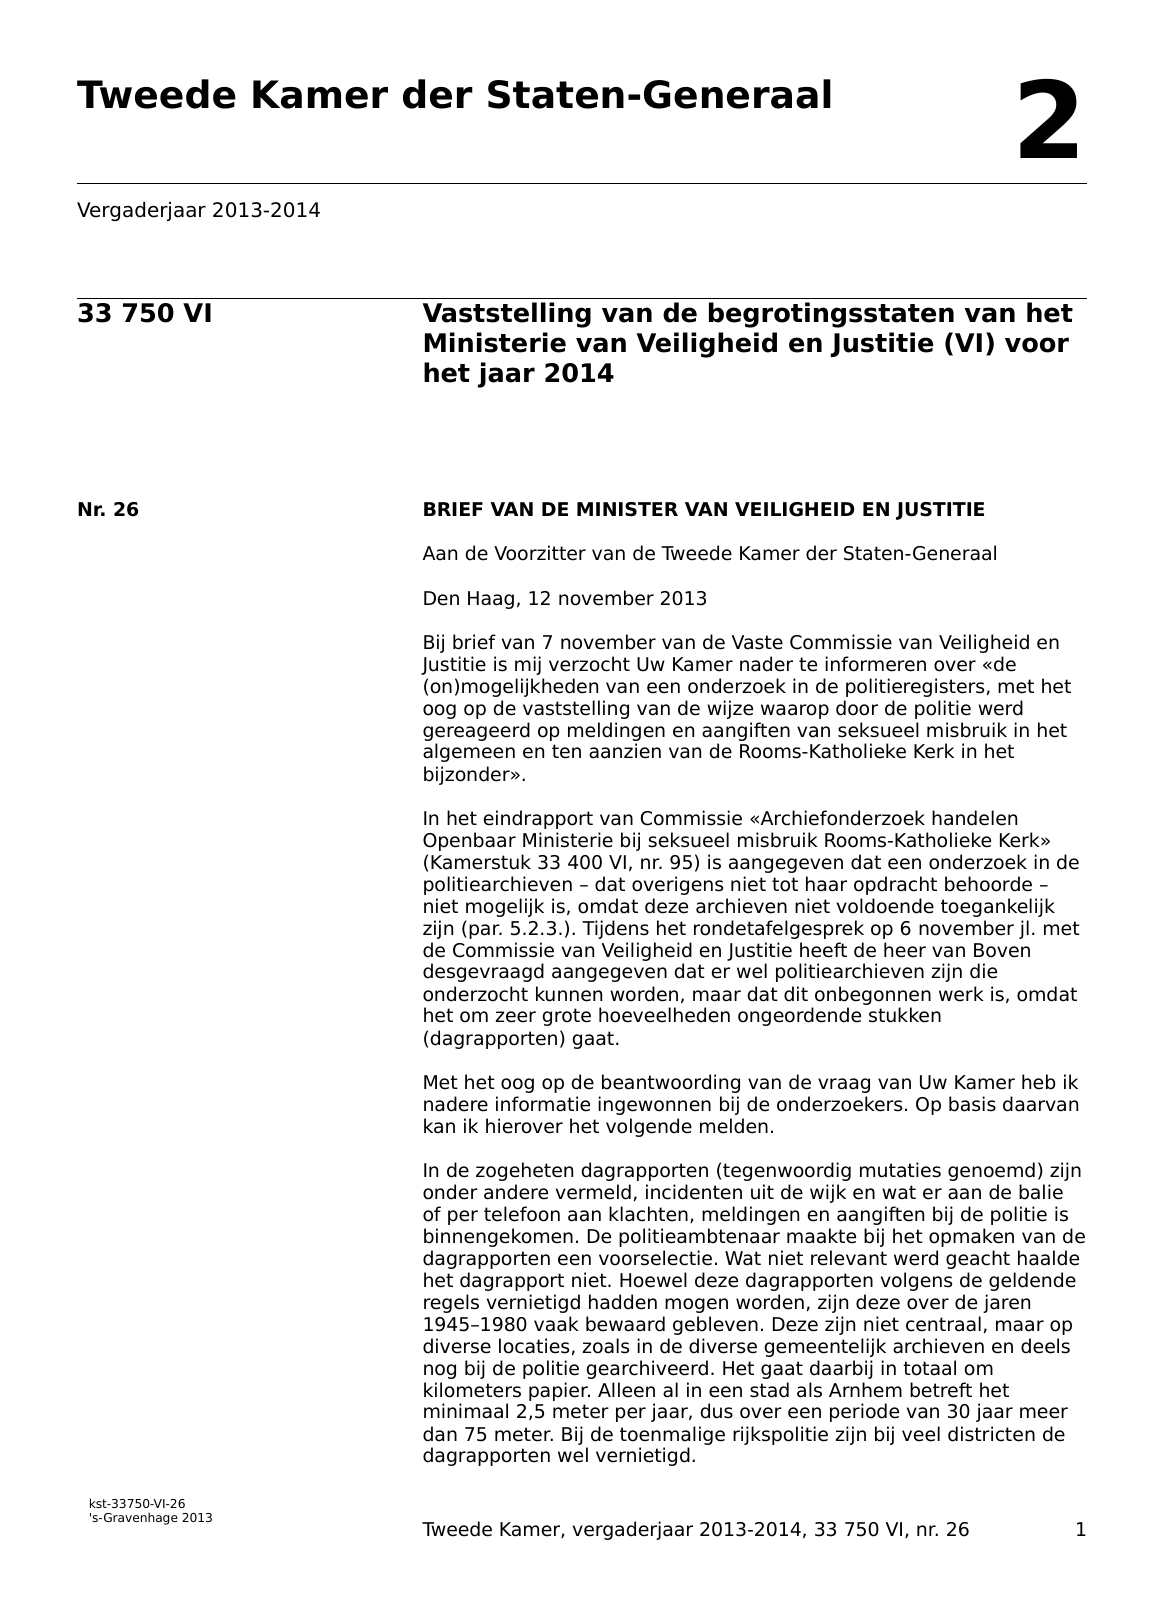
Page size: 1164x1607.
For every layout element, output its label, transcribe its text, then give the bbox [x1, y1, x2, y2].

table_header Tweede Kamer der Staten-Generaal [77, 59, 886, 183]
text Aan de Voorzitter van de Tweede Kamer der Staten-Generaal [422, 543, 1087, 565]
text In de zogeheten dagrapporten (tegenwoordig mutaties genoemd) zijn onder andere vermeld, incidenten uit de wijk en wat er aan de balie of per telefoon aan klachten, meldingen en aangiften bij de politie is binnengekomen. De politieambtenaar maakte bij het opmaken van de dagrapporten een voorselectie. Wat niet relevant werd geacht haalde het dagrapport niet. Hoewel deze dagrapporten volgens de geldende regels vernietigd hadden mogen worden, zijn deze over de jaren 1945–1980 vaak bewaard gebleven. Deze zijn niet centraal, maar op diverse locaties, zoals in de diverse gemeentelijk archieven en deels nog bij de politie gearchiveerd. Het gaat daarbij in totaal om kilometers papier. Alleen al in een stad als Arnhem betreft het minimaal 2,5 meter per jaar, dus over een periode van 30 jaar meer dan 75 meter. Bij de toenmalige rijkspolitie zijn bij veel districten de dagrapporten wel vernietigd. [422, 1160, 1087, 1467]
subtitle Nr. 26 BRIEF VAN DE MINISTER VAN VEILIGHEID EN JUSTITIE [77, 499, 1087, 521]
table_cell Vergaderjaar 2013-2014 [77, 184, 1087, 298]
text In het eindrapport van Commissie «Archiefonderzoek handelen Openbaar Ministerie bij seksueel misbruik Rooms-Katholieke Kerk» (Kamerstuk 33 400 VI, nr. 95) is aangegeven dat een onderzoek in de politiearchieven – dat overigens niet tot haar opdracht behoorde – niet mogelijk is, omdat deze archieven niet voldoende toegankelijk zijn (par. 5.2.3.). Tijdens het rondetafelgesprek op 6 november jl. met de Commissie van Veiligheid en Justitie heeft de heer van Boven desgevraagd aangegeven dat er wel politiearchieven zijn die onderzocht kunnen worden, maar dat dit onbegonnen werk is, omdat het om zeer grote hoeveelheden ongeordende stukken (dagrapporten) gaat. [422, 808, 1087, 1049]
text Met het oog op de beantwoording van de vraag van Uw Kamer heb ik nadere informatie ingewonnen bij de onderzoekers. Op basis daarvan kan ik hierover het volgende melden. [422, 1072, 1087, 1137]
text 's-Gravenhage 2013 [88, 1511, 323, 1525]
text kst-33750-VI-26 [88, 1497, 323, 1511]
table_header 2 [886, 59, 1087, 183]
text Bij brief van 7 november van de Vaste Commissie van Veiligheid en Justitie is mij verzocht Uw Kamer nader te informeren over «de (on)mogelijkheden van een onderzoek in de politieregisters, met het oog op de vaststelling van de wijze waarop door de politie werd gereageerd op meldingen en aangiften van seksueel misbruik in het algemeen en ten aanzien van de Rooms-Katholieke Kerk in het bijzonder». [422, 632, 1087, 785]
subtitle 33 750 VI Vaststelling van de begrotingsstaten van het Ministerie van Veiligheid en Justitie (VI) voor het jaar 2014 [77, 299, 1087, 388]
text Den Haag, 12 november 2013 [422, 587, 1087, 609]
